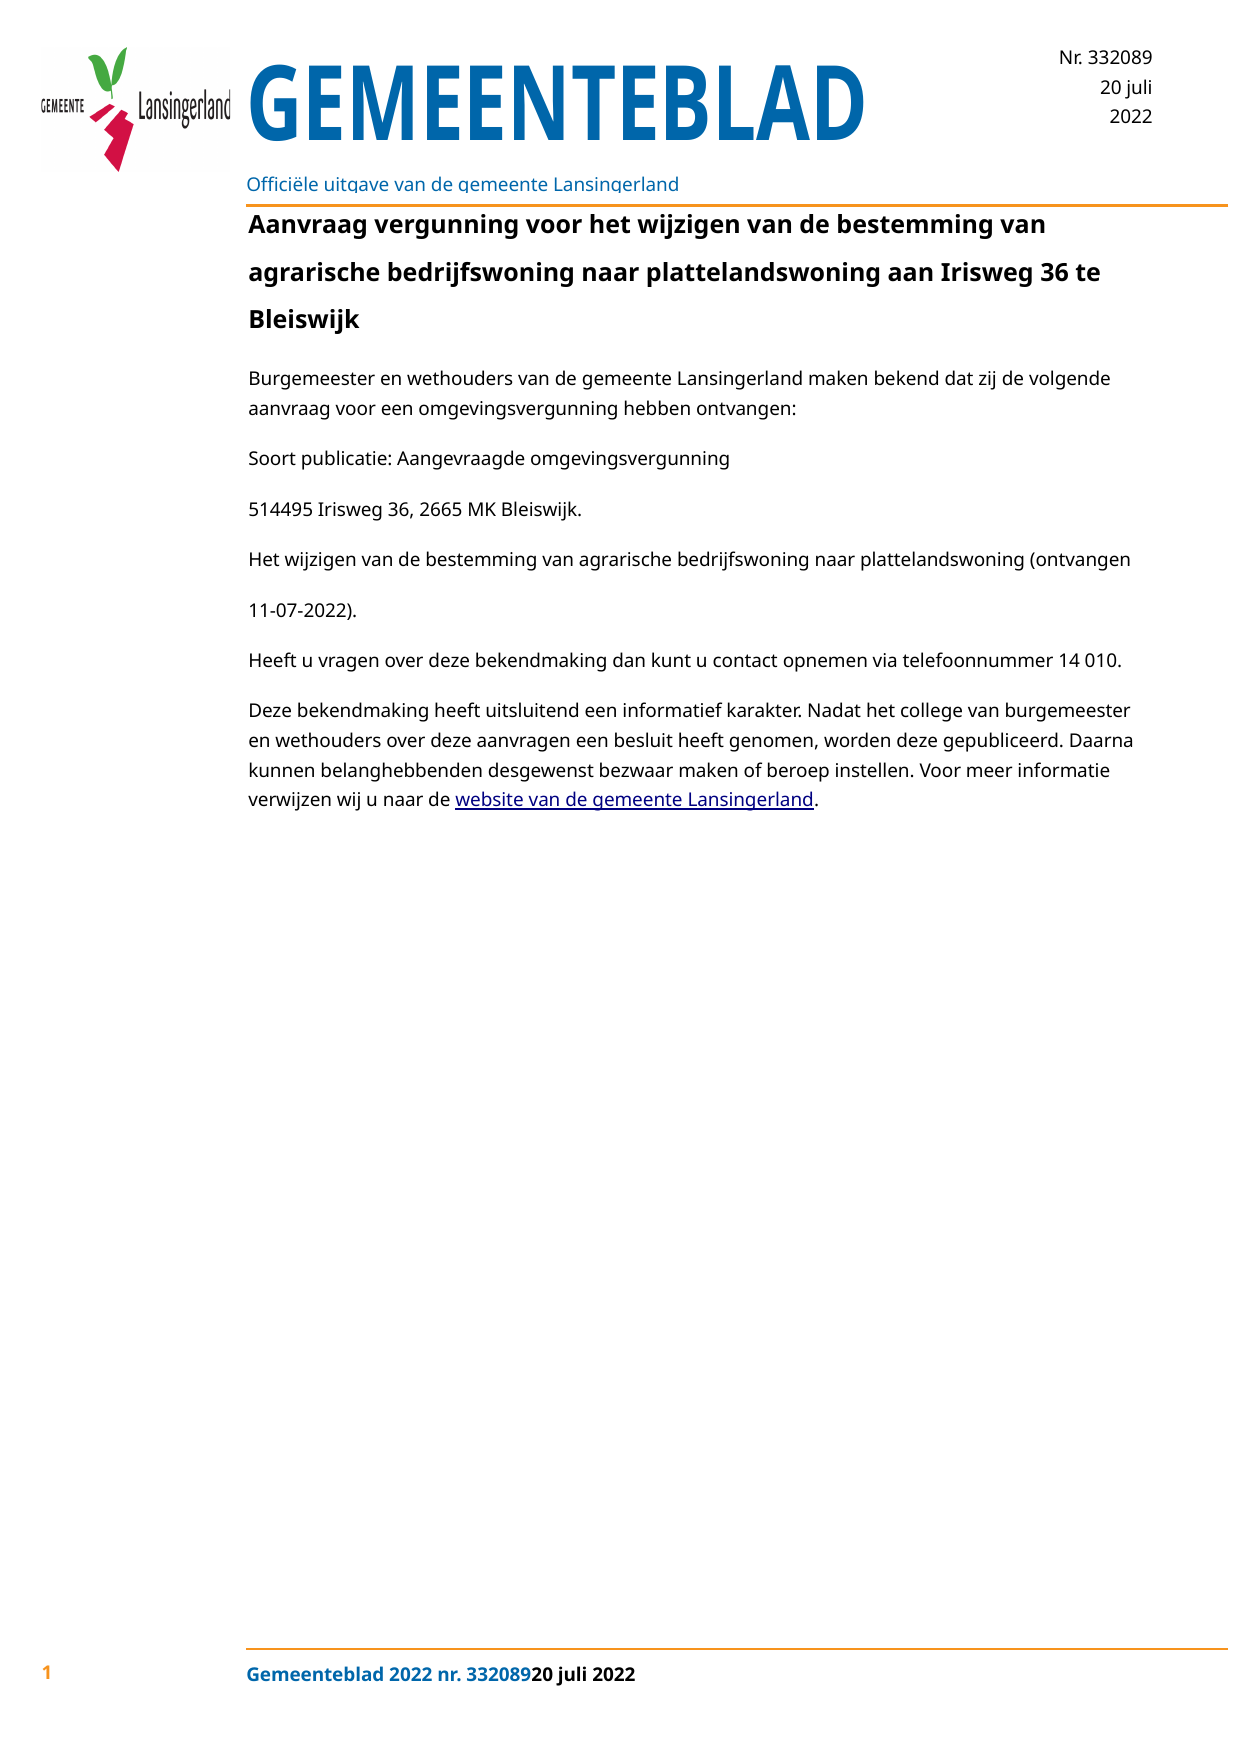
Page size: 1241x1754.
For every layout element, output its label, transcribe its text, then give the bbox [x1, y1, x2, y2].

text 514495 Irisweg 36, 2665 MK Bleiswijk. [248, 496, 1152, 522]
text 11-07-2022). [248, 597, 1152, 622]
text Het wijzigen van de bestemming van agrarische bedrijfswoning naar plattelandswoning (ontvangen [248, 546, 1152, 572]
text Aanvraag vergunning voor het wijzigen van de bestemming van agrarische bedrijfswoning naar plattelandswoning aan Irisweg 36 te Bleiswijk [248, 207, 1152, 336]
text Burgemeester en wethouders van de gemeente Lansingerland maken bekend dat zij de volgende aanvraag voor een omgevingsvergunning hebben ontvangen: [248, 366, 1152, 421]
picture [41, 47, 231, 172]
text Heeft u vragen over deze bekendmaking dan kunt u contact opnemen via telefoonnummer 14 010. [248, 647, 1152, 673]
text Deze bekendmaking heeft uitsluitend een informatief karakter. Nadat het college van burgemeester en wethouders over deze aanvragen een besluit heeft genomen, worden deze gepubliceerd. Daarna kunnen belanghebbenden desgewenst bezwaar maken of beroep instellen. Voor meer informatie verwijzen wij u naar de website van de gemeente Lansingerland. [248, 698, 1152, 812]
text Soort publicatie: Aangevraagde omgevingsvergunning [248, 446, 1152, 471]
